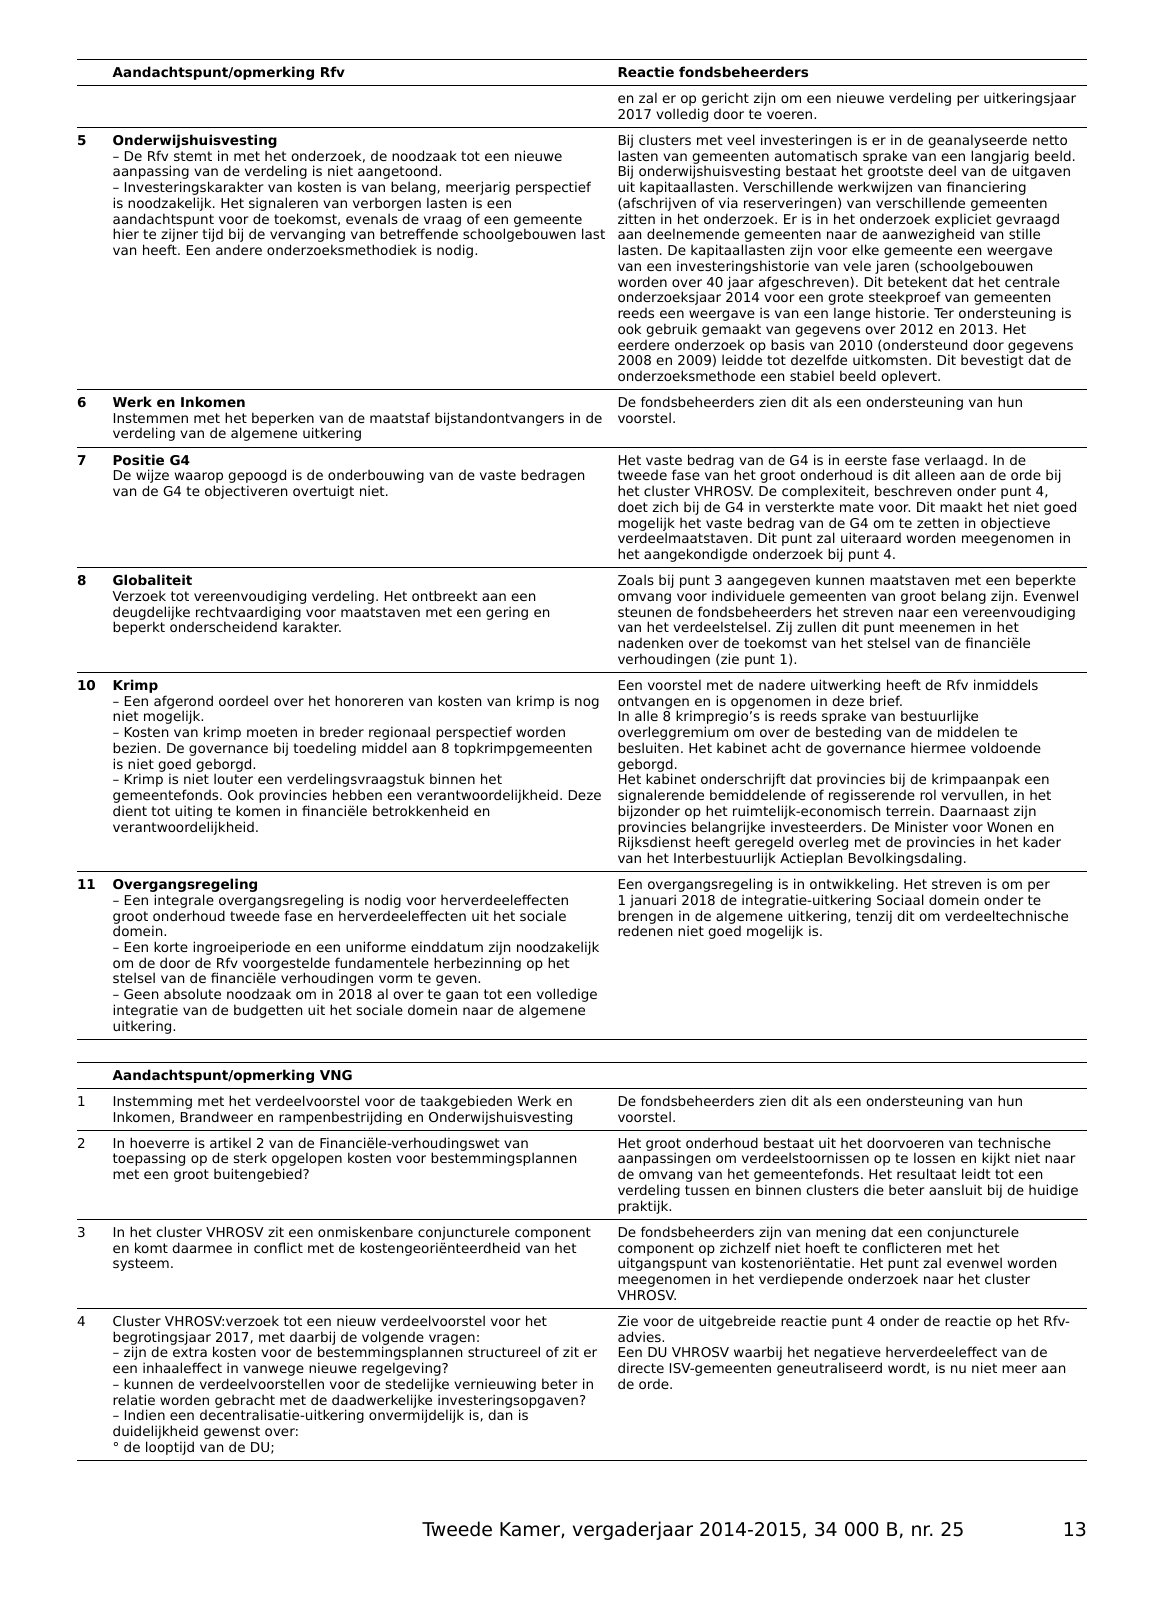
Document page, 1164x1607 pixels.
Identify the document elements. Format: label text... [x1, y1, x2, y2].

table_cell Krimp – Een afgerond oordeel over het honoreren van kosten van krimp is nog niet mogelijk. – Kosten van krimp moeten in breder regionaal perspectief worden bezien. De governance bij toedeling middel aan 8 topkrimpgemeenten is niet goed geborgd. – Krimp is niet louter een verdelingsvraagstuk binnen het gemeentefonds. Ook provincies hebben een verantwoordelijkheid. Deze dient tot uiting te komen in financiële betrokkenheid en verantwoordelijkheid. [106, 673, 611, 871]
table_cell Het vaste bedrag van de G4 is in eerste fase verlaagd. In de tweede fase van het groot onderhoud is dit alleen aan de orde bij het cluster VHROSV. De complexiteit, beschreven onder punt 4, doet zich bij de G4 in versterkte mate voor. Dit maakt het niet goed mogelijk het vaste bedrag van de G4 om te zetten in objectieve verdeelmaatstaven. Dit punt zal uiteraard worden meegenomen in het aangekondigde onderzoek bij punt 4. [611, 448, 1087, 567]
table_cell Zoals bij punt 3 aangegeven kunnen maatstaven met een beperkte omvang voor individuele gemeenten van groot belang zijn. Evenwel steunen de fondsbeheerders het streven naar een vereenvoudiging van het verdeelstelsel. Zij zullen dit punt meenemen in het nadenken over de toekomst van het stelsel van de financiële verhoudingen (zie punt 1). [611, 568, 1087, 672]
table_cell Een voorstel met de nadere uitwerking heeft de Rfv inmiddels ontvangen en is opgenomen in deze brief. In alle 8 krimpregio’s is reeds sprake van bestuurlijke overleggremium om over de besteding van de middelen te besluiten. Het kabinet acht de governance hiermee voldoende geborgd. Het kabinet onderschrijft dat provincies bij de krimpaanpak een signalerende bemiddelende of regisserende rol vervullen, in het bijzonder op het ruimtelijk-economisch terrein. Daarnaast zijn provincies belangrijke investeerders. De Minister voor Wonen en Rijksdienst heeft geregeld overleg met de provincies in het kader van het Interbestuurlijk Actieplan Bevolkingsdaling. [611, 673, 1087, 871]
table_header Aandachtspunt/opmerking VNG [106, 1063, 611, 1088]
table_cell Instemming met het verdeelvoorstel voor de taakgebieden Werk en Inkomen, Brandweer en rampenbestrijding en Onderwijshuisvesting [106, 1089, 611, 1130]
table_cell Een overgangsregeling is in ontwikkeling. Het streven is om per 1 januari 2018 de integratie-uitkering Sociaal domein onder te brengen in de algemene uitkering, tenzij dit om verdeeltechnische redenen niet goed mogelijk is. [611, 872, 1087, 1039]
table_cell De fondsbeheerders zien dit als een ondersteuning van hun voorstel. [611, 1089, 1087, 1130]
table_cell 5 [77, 128, 106, 389]
table_header Reactie fondsbeheerders [611, 60, 1087, 85]
table_cell 7 [77, 448, 106, 567]
table_cell Cluster VHROSV:verzoek tot een nieuw verdeelvoorstel voor het begrotingsjaar 2017, met daarbij de volgende vragen: – zijn de extra kosten voor de bestemmingsplannen structureel of zit er een inhaaleffect in vanwege nieuwe regelgeving? – kunnen de verdeelvoorstellen voor de stedelijke vernieuwing beter in relatie worden gebracht met de daadwerkelijke investeringsopgaven? – Indien een decentralisatie-uitkering onvermijdelijk is, dan is duidelijkheid gewenst over: ° de looptijd van de DU; [106, 1309, 611, 1460]
table_header [77, 60, 106, 85]
table_header [77, 1063, 106, 1088]
table_cell Overgangsregeling – Een integrale overgangsregeling is nodig voor herverdeeleffecten groot onderhoud tweede fase en herverdeeleffecten uit het sociale domein. – Een korte ingroeiperiode en een uniforme einddatum zijn noodzakelijk om de door de Rfv voorgestelde fundamentele herbezinning op het stelsel van de financiële verhoudingen vorm te geven. – Geen absolute noodzaak om in 2018 al over te gaan tot een volledige integratie van de budgetten uit het sociale domein naar de algemene uitkering. [106, 872, 611, 1039]
table_cell 6 [77, 390, 106, 447]
table_header [611, 1063, 1087, 1088]
table_cell Het groot onderhoud bestaat uit het doorvoeren van technische aanpassingen om verdeelstoornissen op te lossen en kijkt niet naar de omvang van het gemeentefonds. Het resultaat leidt tot een verdeling tussen en binnen clusters die beter aansluit bij de huidige praktijk. [611, 1131, 1087, 1219]
table_cell 4 [77, 1309, 106, 1460]
table_cell Bij clusters met veel investeringen is er in de geanalyseerde netto lasten van gemeenten automatisch sprake van een langjarig beeld. Bij onderwijshuisvesting bestaat het grootste deel van de uitgaven uit kapitaallasten. Verschillende werkwijzen van financiering (afschrijven of via reserveringen) van verschillende gemeenten zitten in het onderzoek. Er is in het onderzoek expliciet gevraagd aan deelnemende gemeenten naar de aanwezigheid van stille lasten. De kapitaallasten zijn voor elke gemeente een weergave van een investeringshistorie van vele jaren (schoolgebouwen worden over 40 jaar afgeschreven). Dit betekent dat het centrale onderzoeksjaar 2014 voor een grote steekproef van gemeenten reeds een weergave is van een lange historie. Ter ondersteuning is ook gebruik gemaakt van gegevens over 2012 en 2013. Het eerdere onderzoek op basis van 2010 (ondersteund door gegevens 2008 en 2009) leidde tot dezelfde uitkomsten. Dit bevestigt dat de onderzoeksmethode een stabiel beeld oplevert. [611, 128, 1087, 389]
table_cell Positie G4 De wijze waarop gepoogd is de onderbouwing van de vaste bedragen van de G4 te objectiveren overtuigt niet. [106, 448, 611, 567]
table_cell Globaliteit Verzoek tot vereenvoudiging verdeling. Het ontbreekt aan een deugdelijke rechtvaardiging voor maatstaven met een gering en beperkt onderscheidend karakter. [106, 568, 611, 672]
table_cell Onderwijshuisvesting – De Rfv stemt in met het onderzoek, de noodzaak tot een nieuwe aanpassing van de verdeling is niet aangetoond. – Investeringskarakter van kosten is van belang, meerjarig perspectief is noodzakelijk. Het signaleren van verborgen lasten is een aandachtspunt voor de toekomst, evenals de vraag of een gemeente hier te zijner tijd bij de vervanging van betreffende schoolgebouwen last van heeft. Een andere onderzoeksmethodiek is nodig. [106, 128, 611, 389]
table_cell 11 [77, 872, 106, 1039]
table_cell 3 [77, 1220, 106, 1308]
table_cell en zal er op gericht zijn om een nieuwe verdeling per uitkeringsjaar 2017 volledig door te voeren. [611, 86, 1087, 127]
table_cell 1 [77, 1089, 106, 1130]
table_cell 10 [77, 673, 106, 871]
table_cell Zie voor de uitgebreide reactie punt 4 onder de reactie op het Rfv-advies. Een DU VHROSV waarbij het negatieve herverdeeleffect van de directe ISV-gemeenten geneutraliseerd wordt, is nu niet meer aan de orde. [611, 1309, 1087, 1460]
table_cell De fondsbeheerders zijn van mening dat een conjuncturele component op zichzelf niet hoeft te conflicteren met het uitgangspunt van kostenoriëntatie. Het punt zal evenwel worden meegenomen in het verdiepende onderzoek naar het cluster VHROSV. [611, 1220, 1087, 1308]
table_cell 8 [77, 568, 106, 672]
table_cell De fondsbeheerders zien dit als een ondersteuning van hun voorstel. [611, 390, 1087, 447]
table_cell Werk en Inkomen Instemmen met het beperken van de maatstaf bijstandontvangers in de verdeling van de algemene uitkering [106, 390, 611, 447]
table_cell In het cluster VHROSV zit een onmiskenbare conjuncturele component en komt daarmee in conflict met de kostengeoriënteerdheid van het systeem. [106, 1220, 611, 1308]
table_cell [77, 86, 106, 127]
table_cell In hoeverre is artikel 2 van de Financiële-verhoudingswet van toepassing op de sterk opgelopen kosten voor bestemmingsplannen met een groot buitengebied? [106, 1131, 611, 1219]
table_cell 2 [77, 1131, 106, 1219]
table_header Aandachtspunt/opmerking Rfv [106, 60, 611, 85]
table_cell [106, 86, 611, 127]
